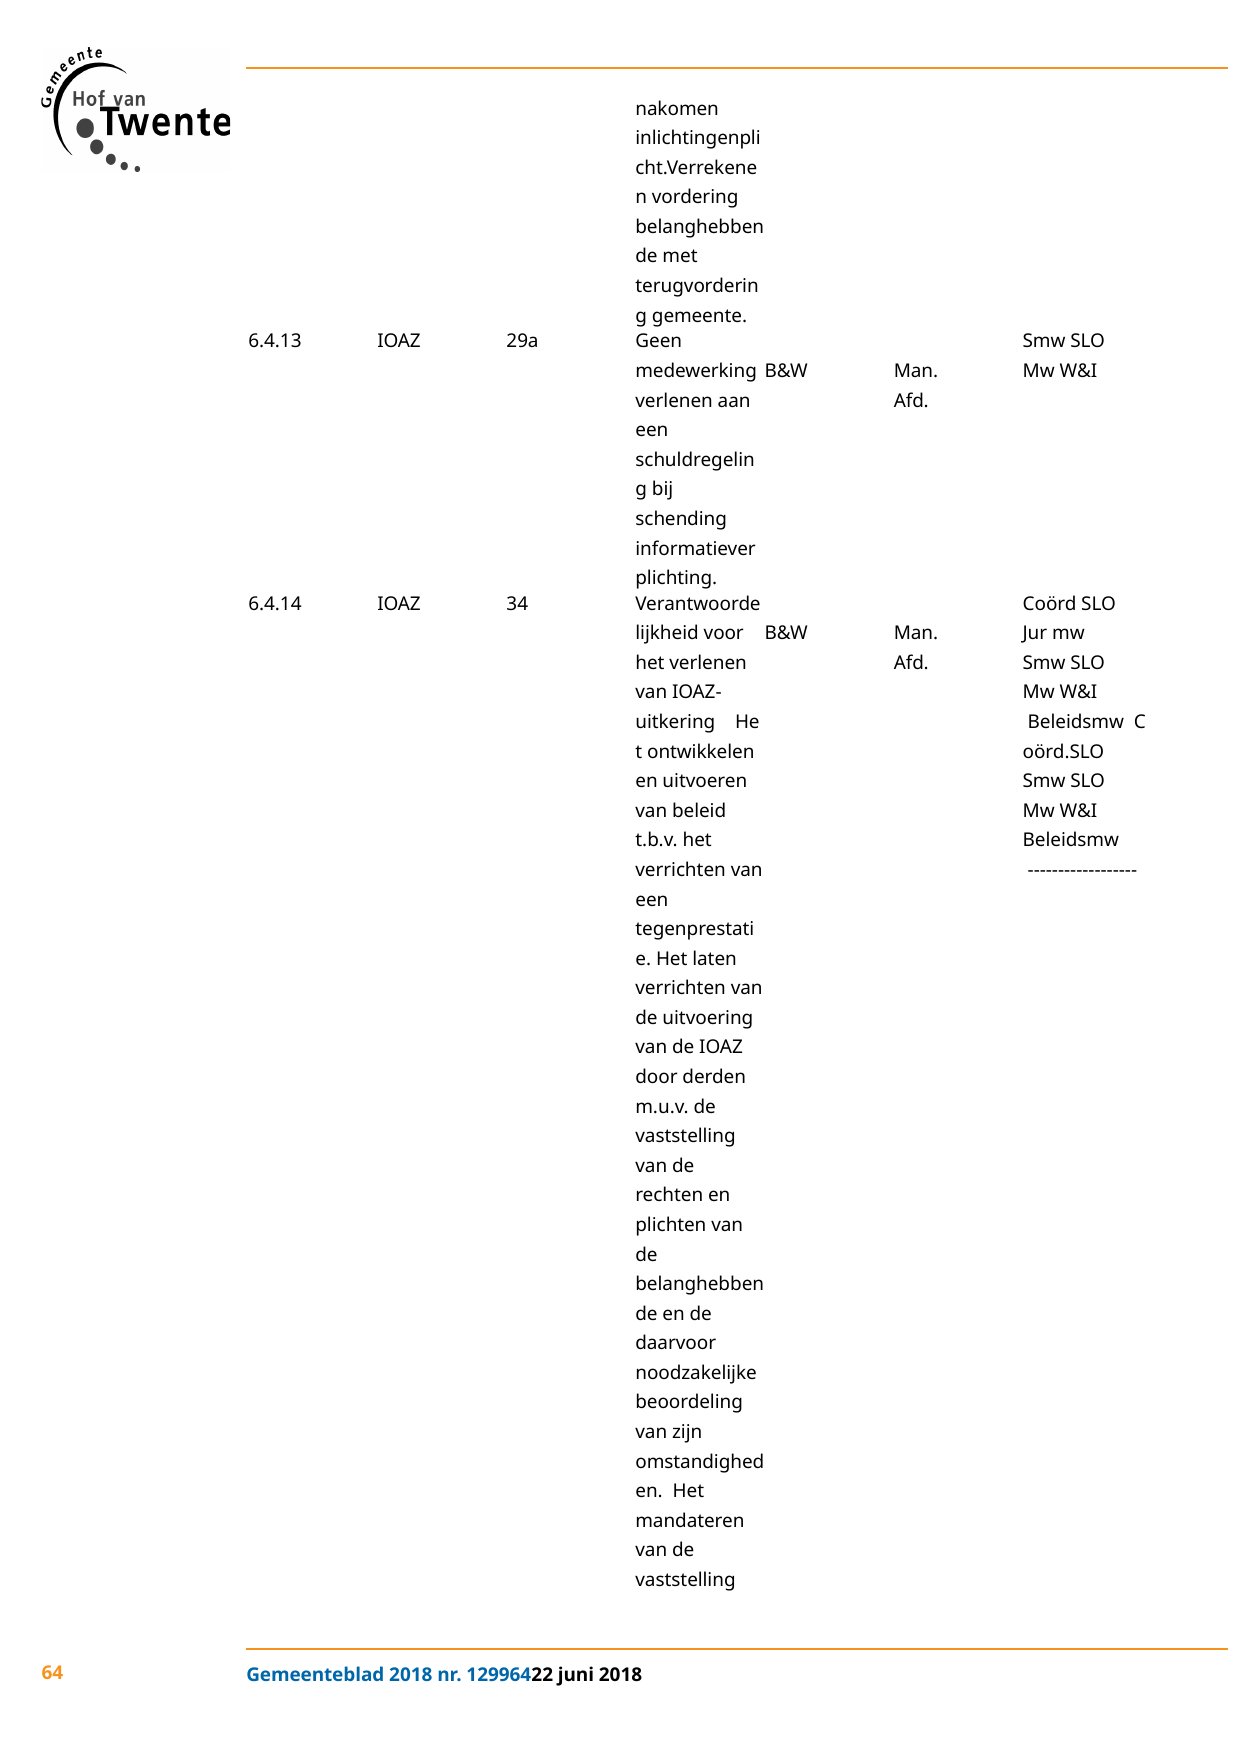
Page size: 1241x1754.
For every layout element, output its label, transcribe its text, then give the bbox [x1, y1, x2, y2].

table_cell 29a [506, 328, 635, 590]
table_cell Geen medewerking verlenen aan een schuldregeling bij schending informatieverplichting. [635, 328, 764, 590]
table_cell 34 [506, 590, 635, 1592]
picture [41, 47, 231, 172]
table_cell 6.4.13 [248, 328, 377, 590]
table_cell 6.4.14 [248, 590, 377, 1592]
table_cell [894, 95, 1022, 328]
table_cell nakomen inlichtingenplicht.Verrekenen vordering belanghebbende met terugvordering gemeente. [635, 95, 764, 328]
table_cell Coörd SLO Jur mw Smw SLO Mw W&I Beleidsmw Coörd.SLO Smw SLO Mw W&I Beleidsmw ------------------ [1023, 590, 1152, 1592]
table_cell Verantwoordelijkheid voor het verlenen van IOAZ-uitkering Het ontwikkelen en uitvoeren van beleid t.b.v. het verrichten van een tegenprestatie. Het laten verrichten van de uitvoering van de IOAZ door derden m.u.v. de vaststelling van de rechten en plichten van de belanghebbende en de daarvoor noodzakelijke beoordeling van zijn omstandigheden. Het mandateren van de vaststelling [635, 590, 764, 1592]
table_cell IOAZ [377, 328, 506, 590]
table_cell Man. Afd. [894, 328, 1022, 590]
table_cell [764, 95, 893, 328]
table_cell [377, 95, 506, 328]
table_cell B&W [764, 328, 893, 590]
table_cell Smw SLO Mw W&I [1023, 328, 1152, 590]
table_cell Man. Afd. [894, 590, 1022, 1592]
table_cell B&W [764, 590, 893, 1592]
table_cell [1023, 95, 1152, 328]
table_cell [506, 95, 635, 328]
table_cell IOAZ [377, 590, 506, 1592]
table_cell [248, 95, 377, 328]
